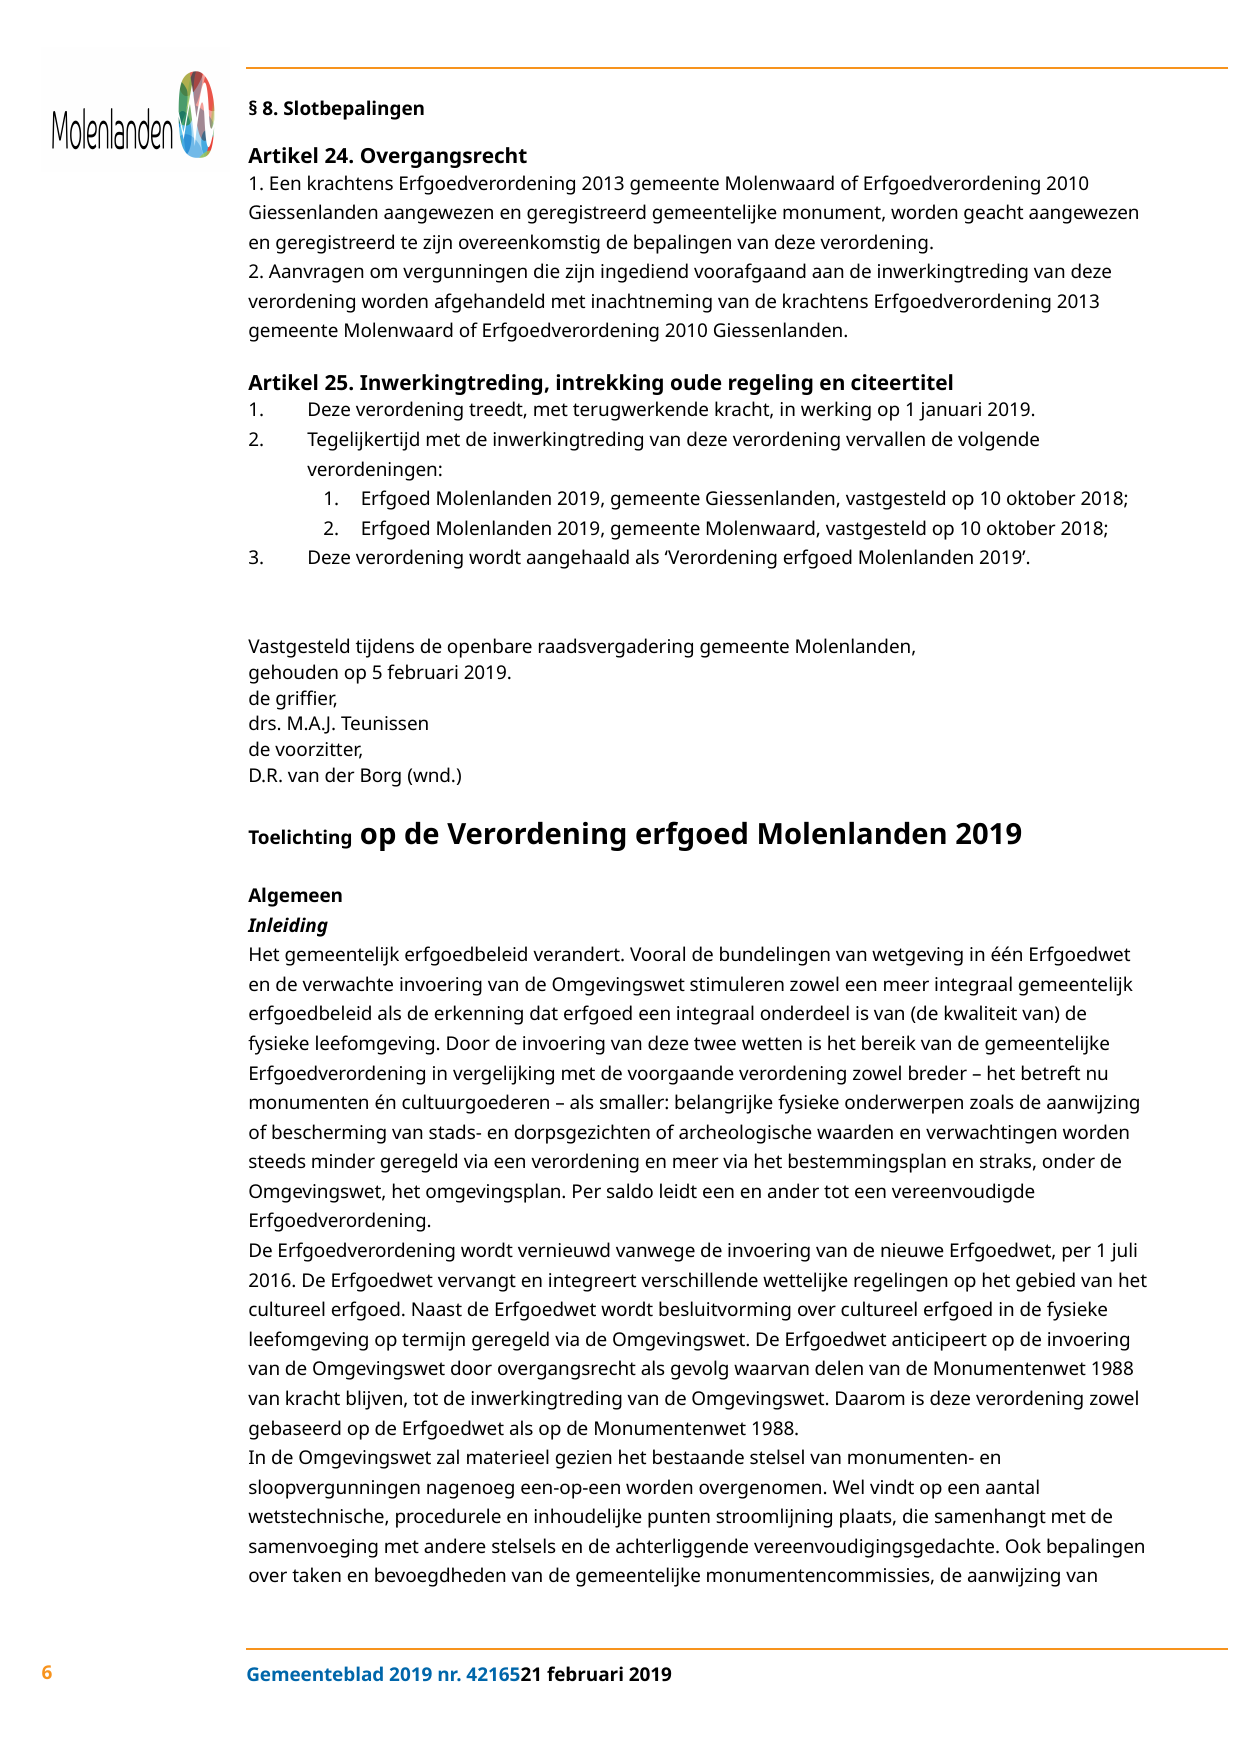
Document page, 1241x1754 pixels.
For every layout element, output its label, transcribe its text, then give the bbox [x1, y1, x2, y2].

text De Erfgoedverordening wordt vernieuwd vanwege de invoering van de nieuwe Erfgoedwet, per 1 juli 2016. De Erfgoedwet vervangt en integreert verschillende wettelijke regelingen op het gebied van het cultureel erfgoed. Naast de Erfgoedwet wordt besluitvorming over cultureel erfgoed in de fysieke leefomgeving op termijn geregeld via de Omgevingswet. De Erfgoedwet anticipeert op de invoering van de Omgevingswet door overgangsrecht als gevolg waarvan delen van de Monumentenwet 1988 van kracht blijven, tot de inwerkingtreding van de Omgevingswet. Daarom is deze verordening zowel gebaseerd op de Erfgoedwet als op de Monumentenwet 1988. [248, 1237, 1152, 1440]
text de griffier, [248, 685, 1152, 710]
text Toelichting op de Verordening erfgoed Molenlanden 2019 [248, 813, 1152, 853]
text 1. Een krachtens Erfgoedverordening 2013 gemeente Molenwaard of Erfgoedverordening 2010 Giessenlanden aangewezen en geregistreerd gemeentelijke monument, worden geacht aangewezen en geregistreerd te zijn overeenkomstig de bepalingen van deze verordening. [248, 170, 1152, 255]
text drs. M.A.J. Teunissen [248, 710, 1152, 736]
text de voorzitter, [248, 736, 1152, 762]
text Artikel 25. Inwerkingtreding, intrekking oude regeling en citeertitel [248, 368, 1152, 397]
picture [41, 47, 231, 172]
list Deze verordening wordt aangehaald als ‘Verordening erfgoed Molenlanden 2019’. [248, 544, 1152, 570]
text 2. Aanvragen om vergunningen die zijn ingediend voorafgaand aan de inwerkingtreding van deze verordening worden afgehandeld met inachtneming van de krachtens Erfgoedverordening 2013 gemeente Molenwaard of Erfgoedverordening 2010 Giessenlanden. [248, 258, 1152, 343]
text In de Omgevingswet zal materieel gezien het bestaande stelsel van monumenten- en sloopvergunningen nagenoeg een-op-een worden overgenomen. Wel vindt op een aantal wetstechnische, procedurele en inhoudelijke punten stroomlijning plaats, die samenhangt met de samenvoeging met andere stelsels en de achterliggende vereenvoudigingsgedachte. Ook bepalingen over taken en bevoegdheden van de gemeentelijke monumentencommissies, de aanwijzing van [248, 1444, 1152, 1588]
text Vastgesteld tijdens de openbare raadsvergadering gemeente Molenlanden, [248, 633, 1152, 659]
list Erfgoed Molenlanden 2019, gemeente Giessenlanden, vastgesteld op 10 oktober 2018; [323, 485, 1152, 511]
list Erfgoed Molenlanden 2019, gemeente Molenwaard, vastgesteld op 10 oktober 2018; [323, 515, 1152, 541]
text § 8. Slotbepalingen [248, 95, 1152, 121]
text D.R. van der Borg (wnd.) [248, 762, 1152, 788]
list Deze verordening treedt, met terugwerkende kracht, in werking op 1 januari 2019. [248, 397, 1152, 422]
text Algemeen [248, 882, 1152, 908]
text Artikel 24. Overgangsrecht [248, 141, 1152, 170]
list Tegelijkertijd met de inwerkingtreding van deze verordening vervallen de volgende verordeningen: [248, 426, 1152, 481]
text gehouden op 5 februari 2019. [248, 659, 1152, 685]
text Het gemeentelijk erfgoedbeleid verandert. Vooral de bundelingen van wetgeving in één Erfgoedwet en de verwachte invoering van de Omgevingswet stimuleren zowel een meer integraal gemeentelijk erfgoedbeleid als de erkenning dat erfgoed een integraal onderdeel is van (de kwaliteit van) de fysieke leefomgeving. Door de invoering van deze twee wetten is het bereik van de gemeentelijke Erfgoedverordening in vergelijking met de voorgaande verordening zowel breder – het betreft nu monumenten én cultuurgoederen – als smaller: belangrijke fysieke onderwerpen zoals de aanwijzing of bescherming van stads- en dorpsgezichten of archeologische waarden en verwachtingen worden steeds minder geregeld via een verordening en meer via het bestemmingsplan en straks, onder de Omgevingswet, het omgevingsplan. Per saldo leidt een en ander tot een vereenvoudigde Erfgoedverordening. [248, 941, 1152, 1233]
text Inleiding [248, 912, 1152, 937]
